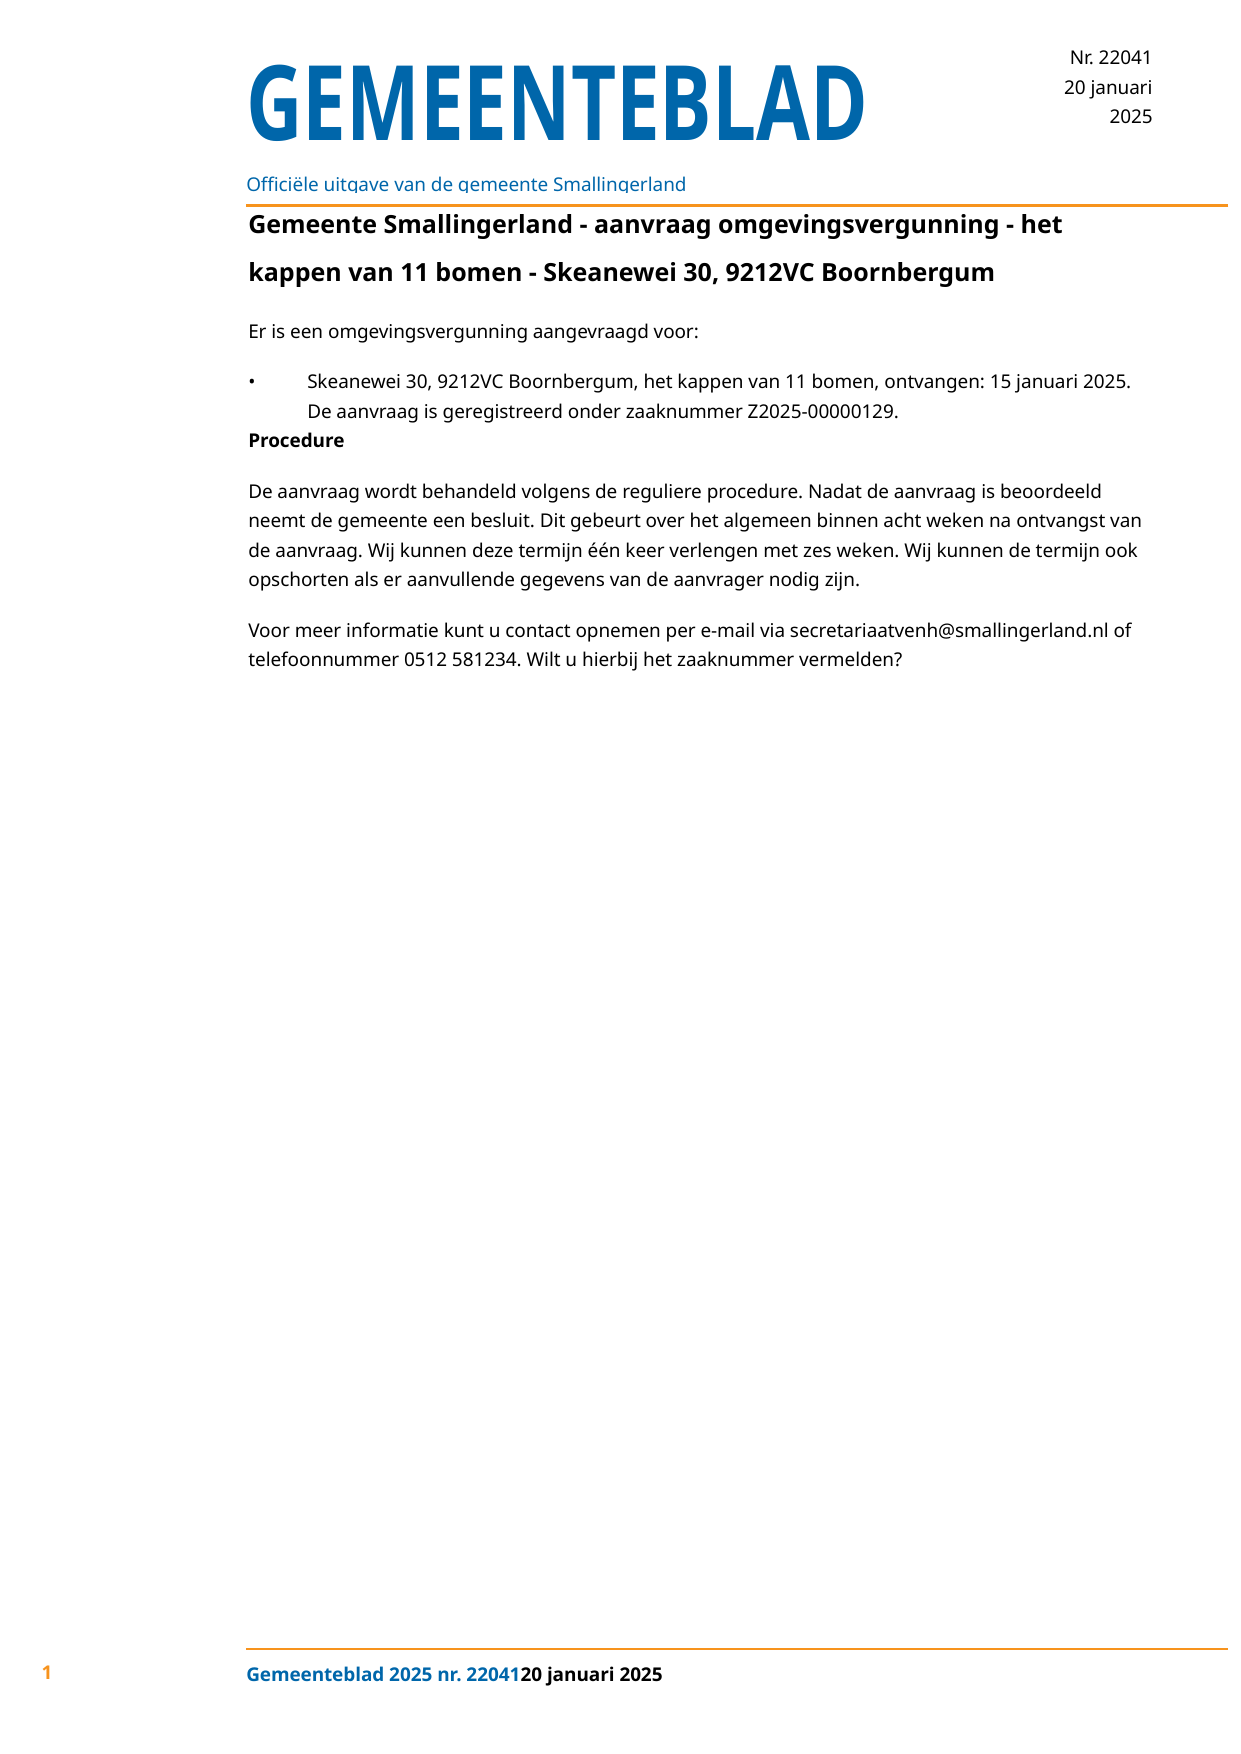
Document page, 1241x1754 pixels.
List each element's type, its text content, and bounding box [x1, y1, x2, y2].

text Procedure [248, 427, 1152, 453]
text Voor meer informatie kunt u contact opnemen per e-mail via secretariaatvenh@smallingerland.nl of telefoonnummer 0512 581234. Wilt u hierbij het zaaknummer vermelden? [248, 617, 1152, 672]
list Skeanewei 30, 9212VC Boornbergum, het kappen van 11 bomen, ontvangen: 15 januari 2025. De aanvraag is geregistreerd onder zaaknummer Z2025-00000129. [248, 368, 1152, 424]
text De aanvraag wordt behandeld volgens de reguliere procedure. Nadat de aanvraag is beoordeeld neemt de gemeente een besluit. Dit gebeurt over het algemeen binnen acht weken na ontvangst van de aanvraag. Wij kunnen deze termijn één keer verlengen met zes weken. Wij kunnen de termijn ook opschorten als er aanvullende gegevens van de aanvrager nodig zijn. [248, 478, 1152, 592]
picture [41, 47, 231, 172]
text Gemeente Smallingerland - aanvraag omgevingsvergunning - het kappen van 11 bomen - Skeanewei 30, 9212VC Boornbergum [248, 207, 1152, 288]
text Er is een omgevingsvergunning aangevraagd voor: [248, 318, 1152, 344]
